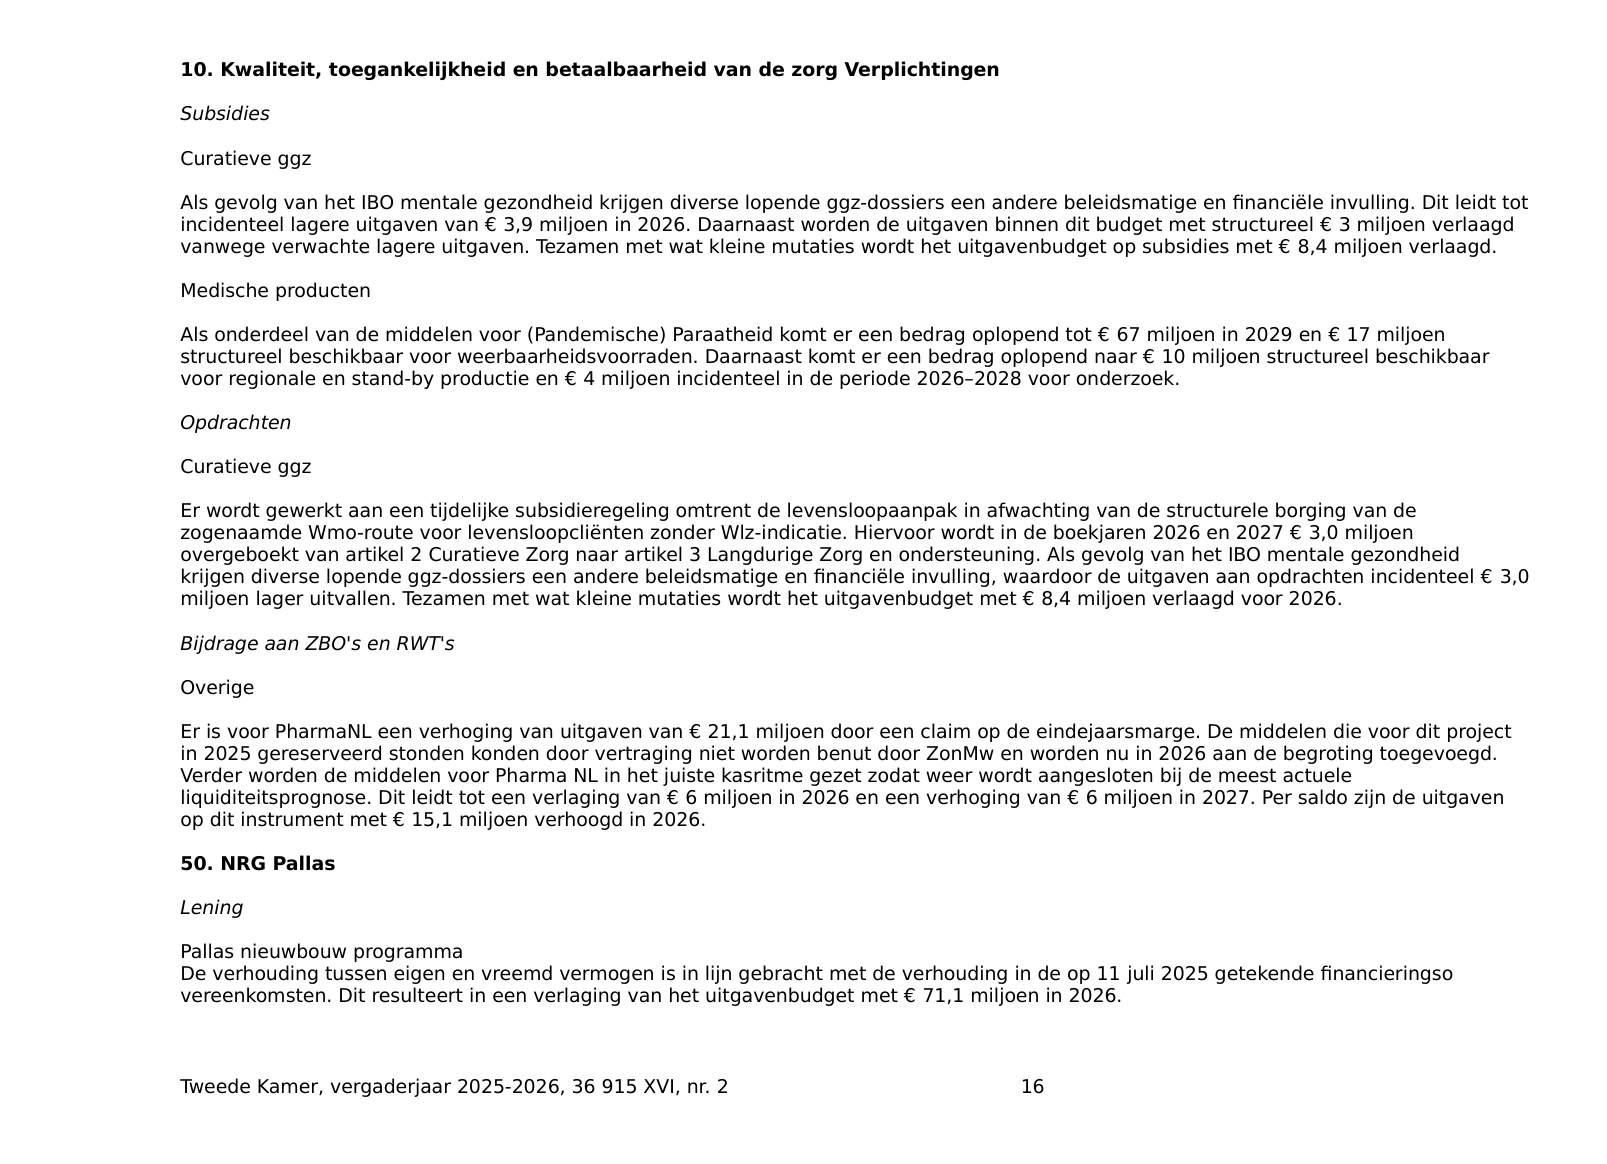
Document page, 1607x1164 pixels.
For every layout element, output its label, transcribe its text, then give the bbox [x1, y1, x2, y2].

subtitle Opdrachten [180, 412, 1529, 434]
text Als onderdeel van de middelen voor (Pandemische) Paraatheid komt er een bedrag oplopend tot € 67 miljoen in 2029 en € 17 miljoen structureel beschikbaar voor weerbaarheidsvoorraden. Daarnaast komt er een bedrag oplopend naar € 10 miljoen structureel beschikbaar voor regionale en stand-by productie en € 4 miljoen incidenteel in de periode 2026–2028 voor onderzoek. [180, 324, 1529, 390]
text Er is voor PharmaNL een verhoging van uitgaven van € 21,1 miljoen door een claim op de eindejaarsmarge. De middelen die voor dit project in 2025 gereserveerd stonden konden door vertraging niet worden benut door ZonMw en worden nu in 2026 aan de begroting toegevoegd. Verder worden de middelen voor Pharma NL in het juiste kasritme gezet zodat weer wordt aangesloten bij de meest actuele liquiditeitsprognose. Dit leidt tot een verlaging van € 6 miljoen in 2026 en een verhoging van € 6 miljoen in 2027. Per saldo zijn de uitgaven op dit instrument met € 15,1 miljoen verhoogd in 2026. [180, 721, 1529, 831]
subtitle Lening [180, 897, 1529, 919]
subtitle Subsidies [180, 103, 1529, 125]
subtitle Bijdrage aan ZBO's en RWT's [180, 632, 1529, 654]
subtitle Overige [180, 677, 1529, 698]
subtitle 50. NRG Pallas [180, 853, 1529, 875]
subtitle Curatieve ggz [180, 456, 1529, 478]
text Er wordt gewerkt aan een tijdelijke subsidieregeling omtrent de levensloopaanpak in afwachting van de structurele borging van de zogenaamde Wmo-route voor levensloopcliënten zonder Wlz-indicatie. Hiervoor wordt in de boekjaren 2026 en 2027 € 3,0 miljoen overgeboekt van artikel 2 Curatieve Zorg naar artikel 3 Langdurige Zorg en ondersteuning. Als gevolg van het IBO mentale gezondheid krijgen diverse lopende ggz-dossiers een andere beleidsmatige en financiële invulling, waardoor de uitgaven aan opdrachten incidenteel € 3,0 miljoen lager uitvallen. Tezamen met wat kleine mutaties wordt het uitgavenbudget met € 8,4 miljoen verlaagd voor 2026. [180, 500, 1529, 610]
text De verhouding tussen eigen en vreemd vermogen is in lijn gebracht met de verhouding in de op 11 juli 2025 getekende financieringso vereenkomsten. Dit resulteert in een verlaging van het uitgavenbudget met € 71,1 miljoen in 2026. [180, 963, 1529, 1007]
text Als gevolg van het IBO mentale gezondheid krijgen diverse lopende ggz-dossiers een andere beleidsmatige en financiële invulling. Dit leidt tot incidenteel lagere uitgaven van € 3,9 miljoen in 2026. Daarnaast worden de uitgaven binnen dit budget met structureel € 3 miljoen verlaagd vanwege verwachte lagere uitgaven. Tezamen met wat kleine mutaties wordt het uitgavenbudget op subsidies met € 8,4 miljoen verlaagd. [180, 192, 1529, 257]
subtitle 10. Kwaliteit, toegankelijkheid en betaalbaarheid van de zorg Verplichtingen [180, 59, 1529, 81]
text Pallas nieuwbouw programma [180, 941, 1529, 963]
subtitle Curatieve ggz [180, 147, 1529, 169]
subtitle Medische producten [180, 280, 1529, 302]
